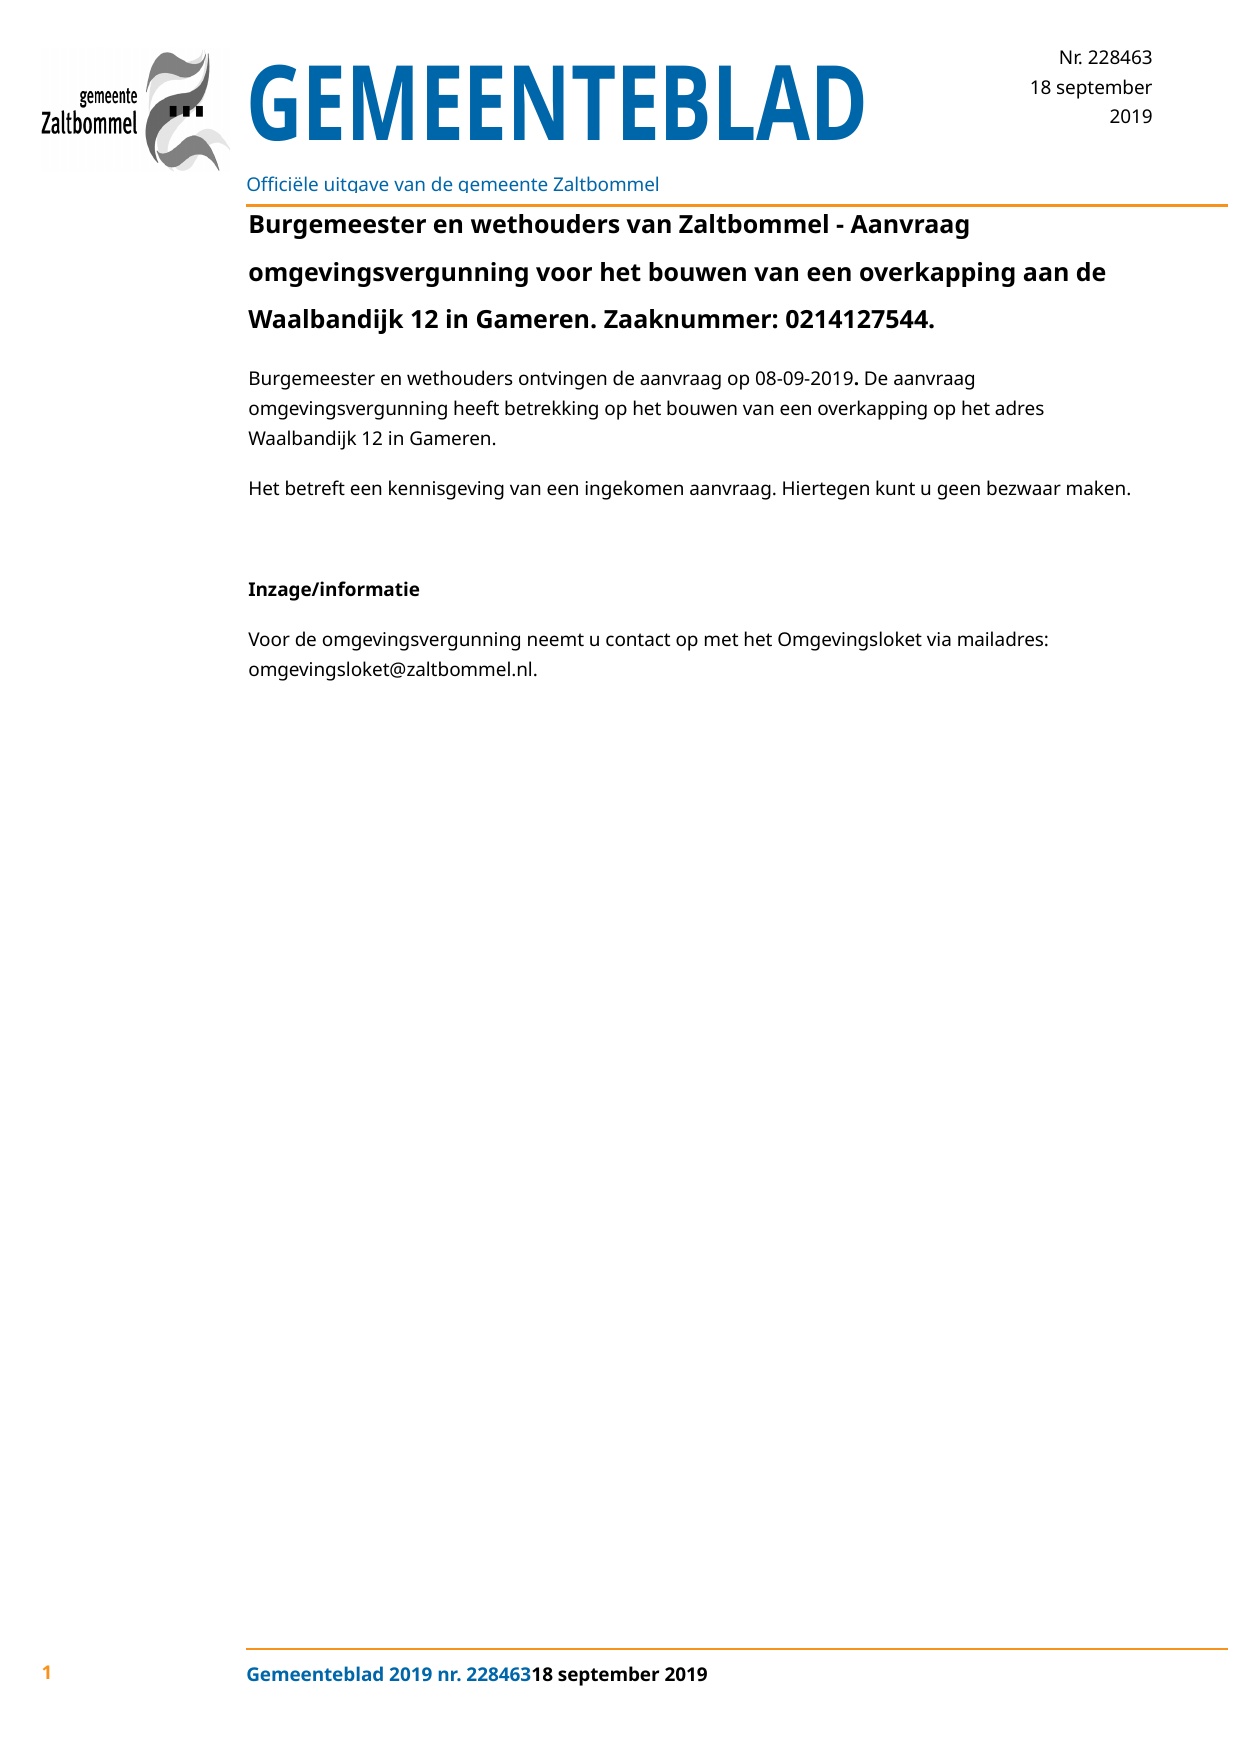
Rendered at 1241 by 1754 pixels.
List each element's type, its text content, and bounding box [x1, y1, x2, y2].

text Burgemeester en wethouders van Zaltbommel - Aanvraag omgevingsvergunning voor het bouwen van een overkapping aan de Waalbandijk 12 in Gameren. Zaaknummer: 0214127544. [248, 207, 1152, 336]
text Inzage/informatie [248, 576, 1152, 602]
text Het betreft een kennisgeving van een ingekomen aanvraag. Hiertegen kunt u geen bezwaar maken. [248, 475, 1152, 501]
text Burgemeester en wethouders ontvingen de aanvraag op 08-09-2019. De aanvraag omgevingsvergunning heeft betrekking op het bouwen van een overkapping op het adres Waalbandijk 12 in Gameren. [248, 366, 1152, 450]
text Voor de omgevingsvergunning neemt u contact op met het Omgevingsloket via mailadres: omgevingsloket@zaltbommel.nl. [248, 626, 1152, 682]
picture [41, 47, 231, 172]
